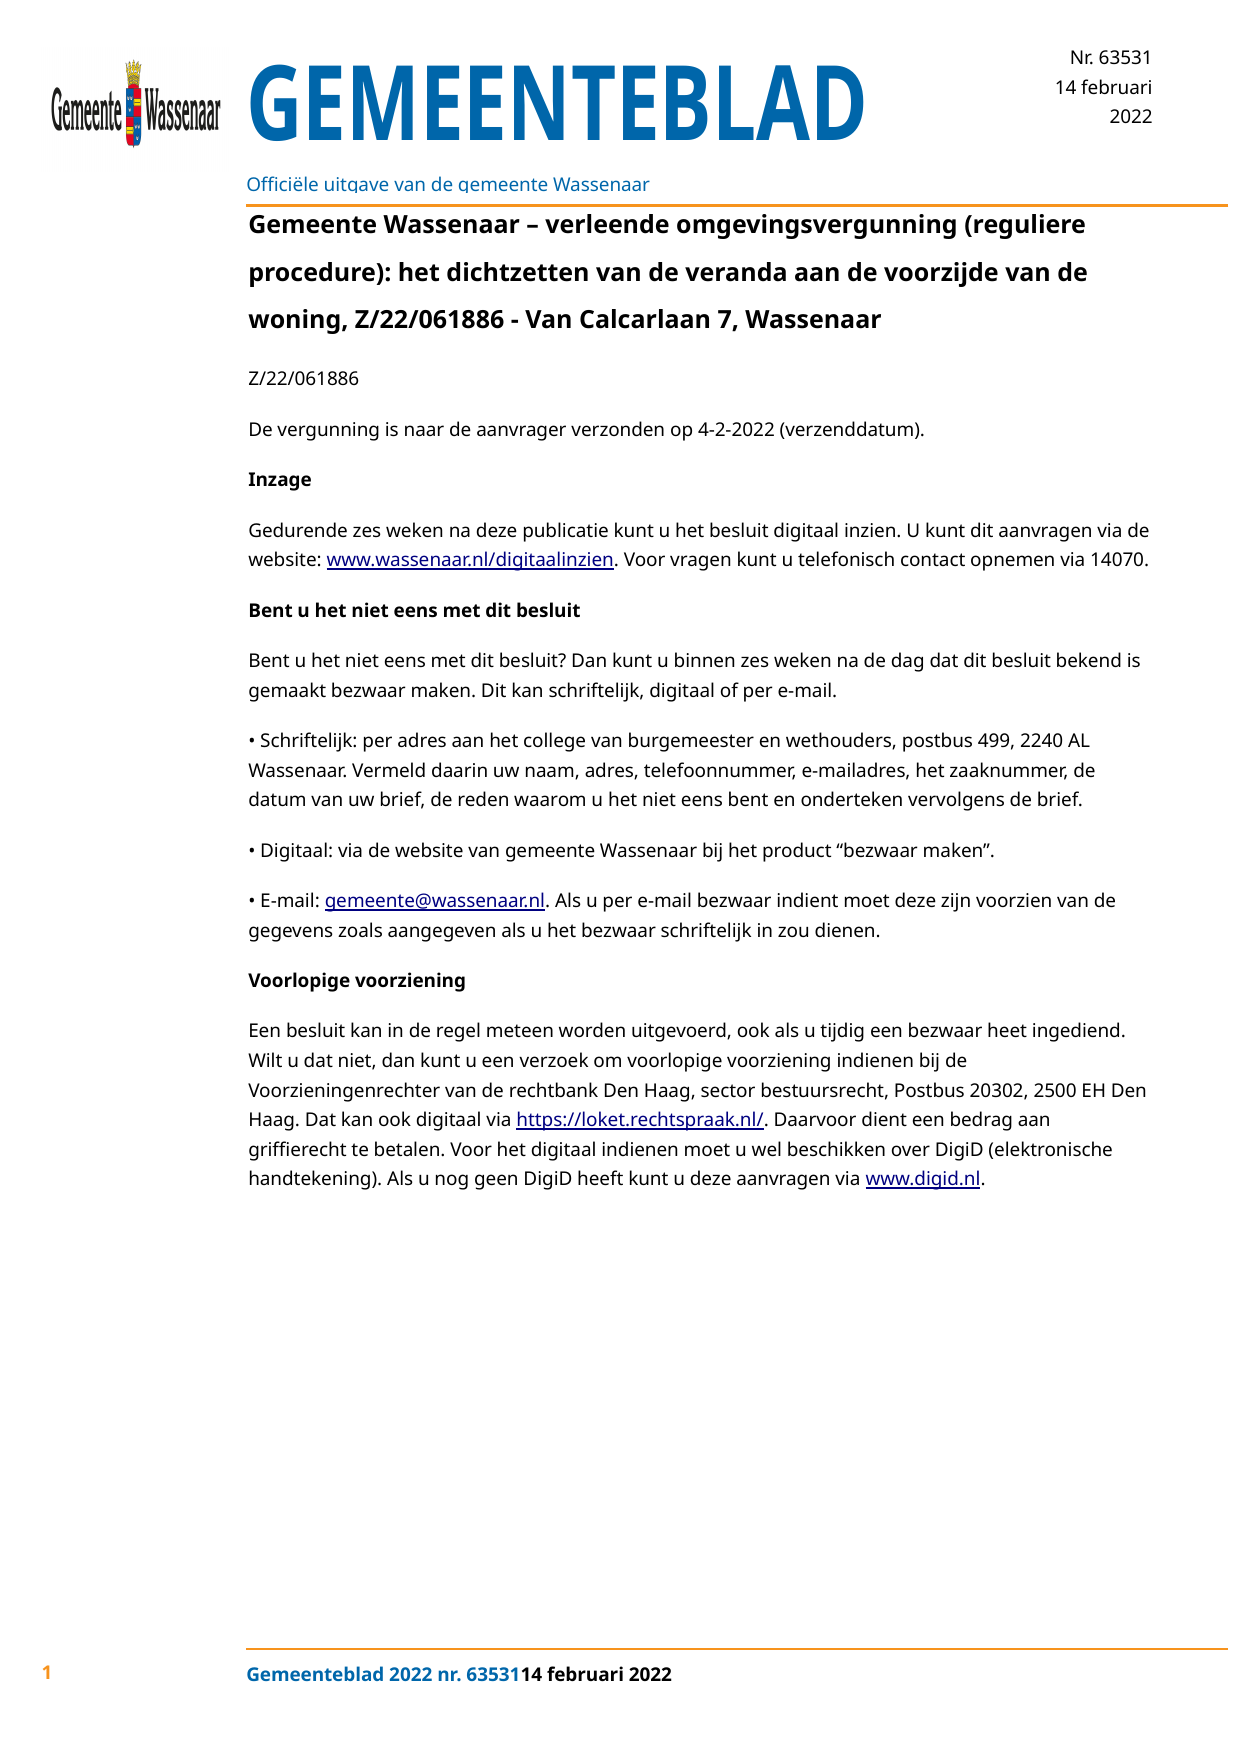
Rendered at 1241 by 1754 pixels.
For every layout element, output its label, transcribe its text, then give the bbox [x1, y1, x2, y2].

text De vergunning is naar de aanvrager verzonden op 4-2-2022 (verzenddatum). [248, 416, 1152, 442]
text Een besluit kan in de regel meteen worden uitgevoerd, ook als u tijdig een bezwaar heet ingediend. Wilt u dat niet, dan kunt u een verzoek om voorlopige voorziening indienen bij de Voorzieningenrechter van de rechtbank Den Haag, sector bestuursrecht, Postbus 20302, 2500 EH Den Haag. Dat kan ook digitaal via https://loket.rechtspraak.nl/. Daarvoor dient een bedrag aan griffierecht te betalen. Voor het digitaal indienen moet u wel beschikken over DigiD (elektronische handtekening). Als u nog geen DigiD heeft kunt u deze aanvragen via www.digid.nl. [248, 1018, 1152, 1191]
text Inzage [248, 466, 1152, 492]
text • E-mail: gemeente@wassenaar.nl. Als u per e-mail bezwaar indient moet deze zijn voorzien van de gegevens zoals aangegeven als u het bezwaar schriftelijk in zou dienen. [248, 887, 1152, 942]
text • Digitaal: via de website van gemeente Wassenaar bij het product “bezwaar maken”. [248, 837, 1152, 862]
text Gemeente Wassenaar – verleende omgevingsvergunning (reguliere procedure): het dichtzetten van de veranda aan de voorzijde van de woning, Z/22/061886 - Van Calcarlaan 7, Wassenaar [248, 207, 1152, 336]
text Z/22/061886 [248, 366, 1152, 391]
text Voorlopige voorziening [248, 967, 1152, 993]
text Gedurende zes weken na deze publicatie kunt u het besluit digitaal inzien. U kunt dit aanvragen via de website: www.wassenaar.nl/digitaalinzien. Voor vragen kunt u telefonisch contact opnemen via 14070. [248, 517, 1152, 572]
text Bent u het niet eens met dit besluit? Dan kunt u binnen zes weken na de dag dat dit besluit bekend is gemaakt bezwaar maken. Dit kan schriftelijk, digitaal of per e-mail. [248, 647, 1152, 702]
text • Schriftelijk: per adres aan het college van burgemeester en wethouders, postbus 499, 2240 AL Wassenaar. Vermeld daarin uw naam, adres, telefoonnummer, e-mailadres, het zaaknummer, de datum van uw brief, de reden waarom u het niet eens bent en onderteken vervolgens de brief. [248, 727, 1152, 812]
text Bent u het niet eens met dit besluit [248, 597, 1152, 622]
picture [41, 47, 231, 172]
